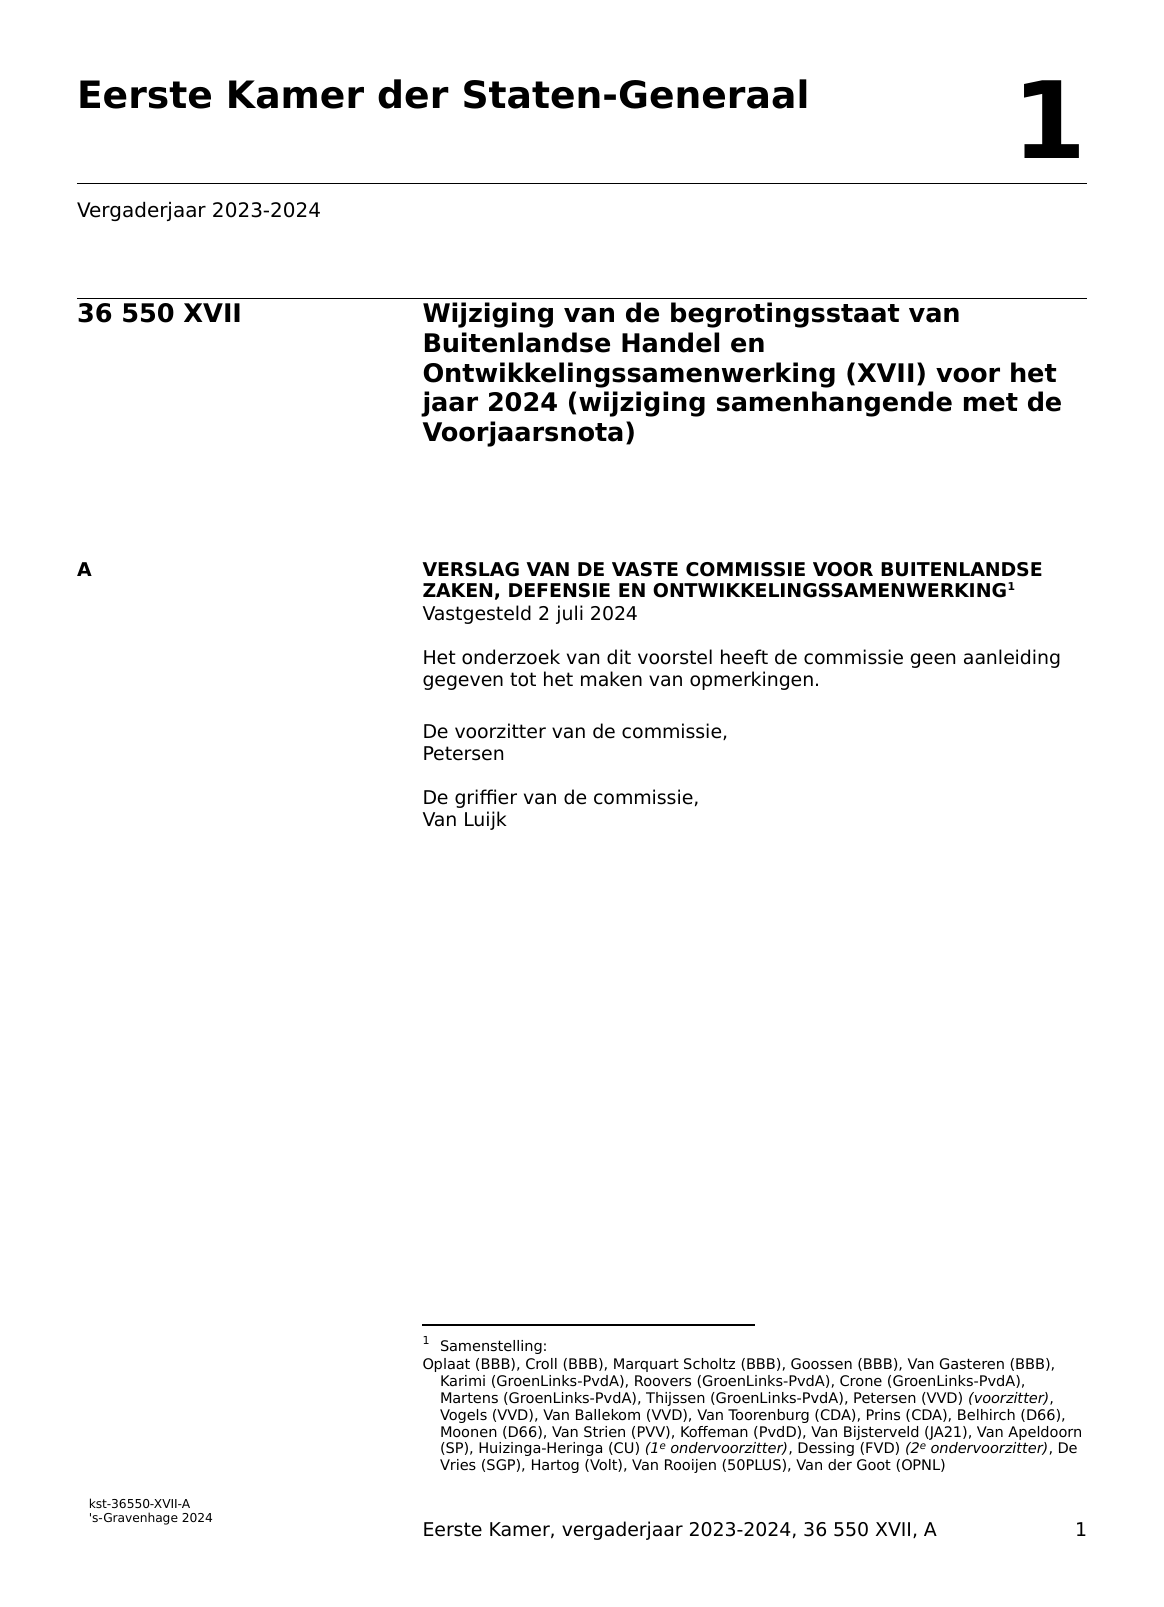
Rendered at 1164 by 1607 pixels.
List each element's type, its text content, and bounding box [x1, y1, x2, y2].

subtitle 36 550 XVII Wijziging van de begrotingsstaat van Buitenlandse Handel en Ontwikkelingssamenwerking (XVII) voor het jaar 2024 (wijziging samenhangende met de Voorjaarsnota) [77, 299, 1087, 447]
table_cell Vergaderjaar 2023-2024 [77, 184, 1087, 298]
text Samenstelling: [422, 1334, 1087, 1356]
text Het onderzoek van dit voorstel heeft de commissie geen aanleiding gegeven tot het maken van opmerkingen. [422, 647, 1087, 691]
text 's-Gravenhage 2024 [88, 1511, 323, 1525]
text kst-36550-XVII-A [88, 1497, 323, 1511]
table_header Eerste Kamer der Staten-Generaal [77, 59, 886, 183]
text Oplaat (BBB), Croll (BBB), Marquart Scholtz (BBB), Goossen (BBB), Van Gasteren (BBB), Karimi (GroenLinks-PvdA), Roovers (GroenLinks-PvdA), Crone (GroenLinks-PvdA), Martens (GroenLinks-PvdA), Thijssen (GroenLinks-PvdA), Petersen (VVD) (voorzitter), Vogels (VVD), Van Ballekom (VVD), Van Toorenburg (CDA), Prins (CDA), Belhirch (D66), Moonen (D66), Van Strien (PVV), Koffeman (PvdD), Van Bijsterveld (JA21), Van Apeldoorn (SP), Huizinga-Heringa (CU) (1e ondervoorzitter), Dessing (FVD) (2e ondervoorzitter), De Vries (SGP), Hartog (Volt), Van Rooijen (50PLUS), Van der Goot (OPNL) [422, 1356, 1087, 1474]
text Vastgesteld 2 juli 2024 [422, 602, 1087, 624]
text De voorzitter van de commissie, Petersen [422, 721, 1087, 764]
table_header 1 [886, 59, 1087, 183]
subtitle A VERSLAG VAN DE VASTE COMMISSIE VOOR BUITENLANDSE ZAKEN, DEFENSIE EN ONTWIKKELINGSSAMENWERKING [77, 558, 1087, 602]
text De griffier van de commissie, Van Luijk [422, 787, 1087, 831]
